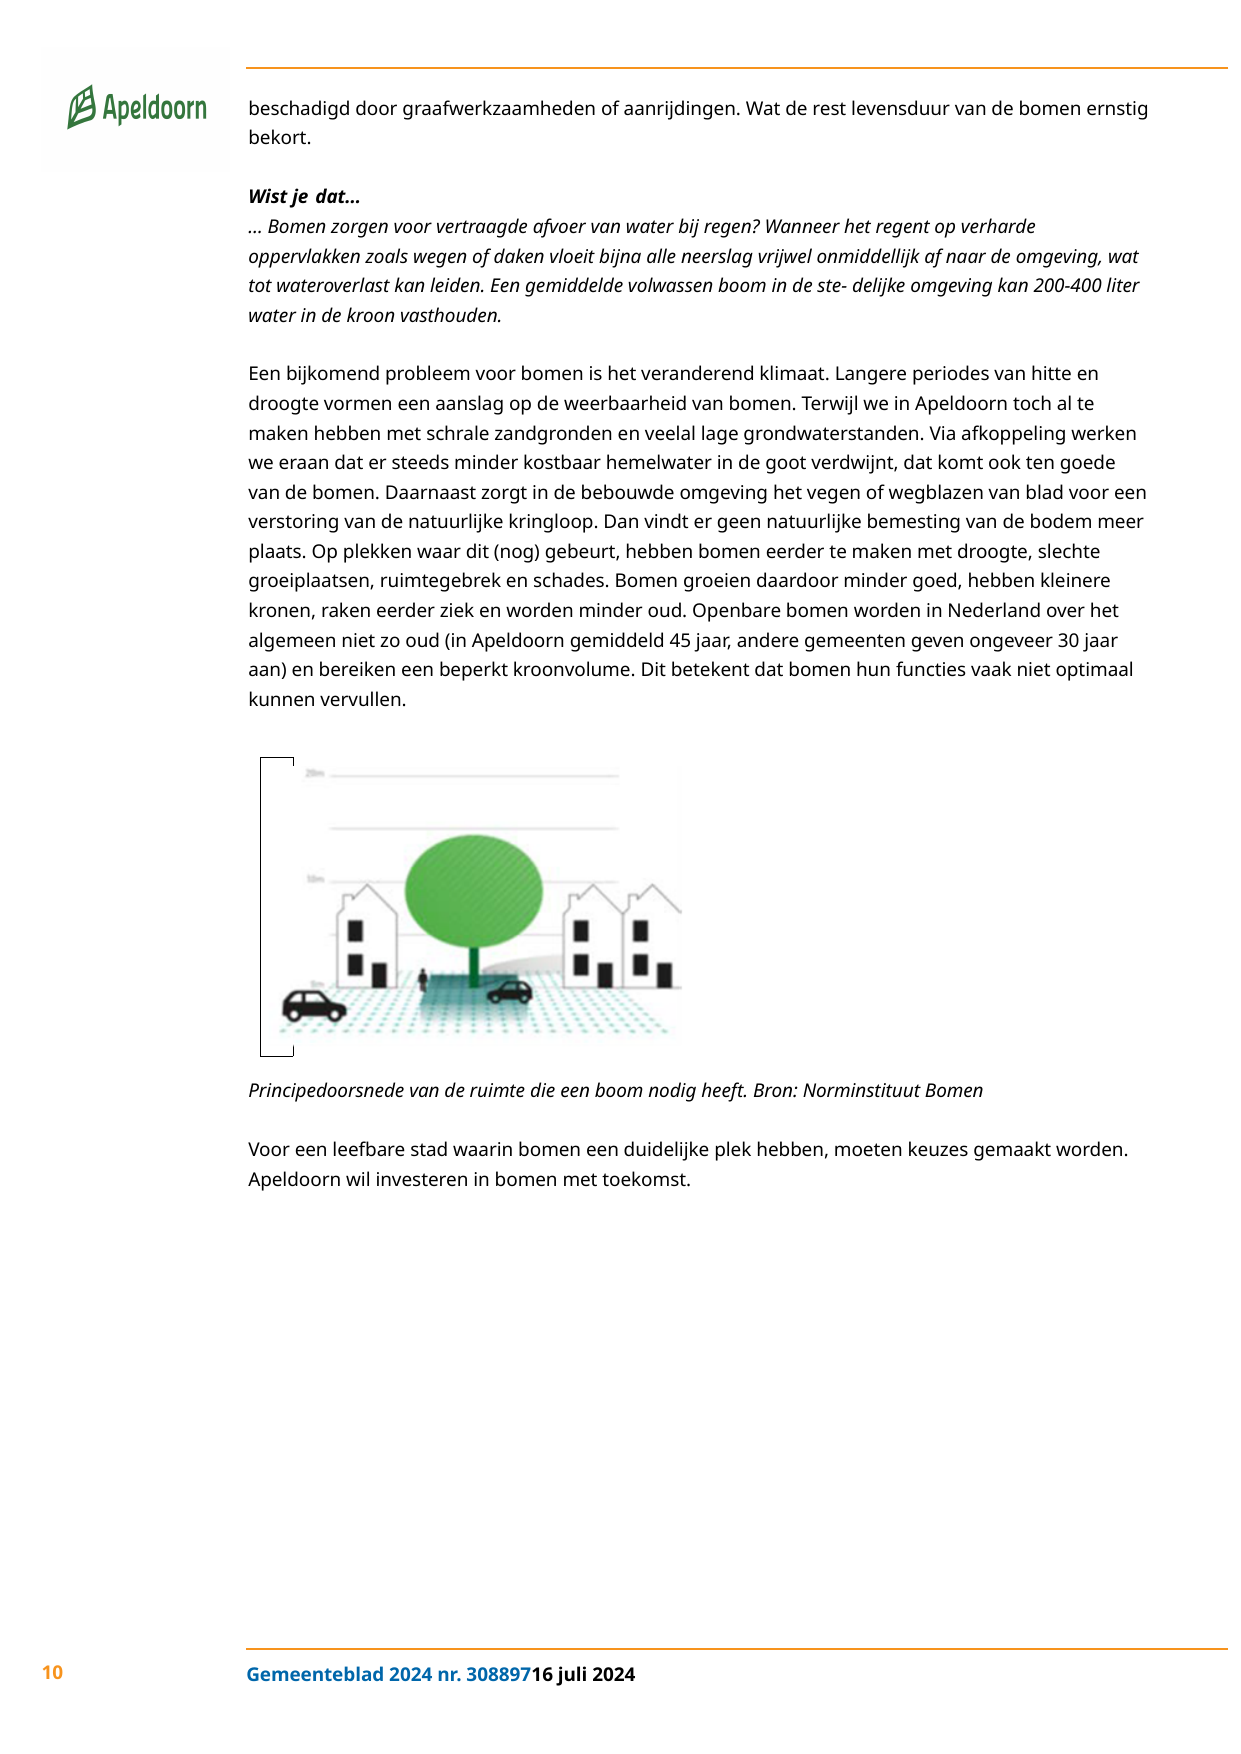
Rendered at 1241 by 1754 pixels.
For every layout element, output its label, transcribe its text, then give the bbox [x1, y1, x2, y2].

text beschadigd door graafwerkzaamheden of aanrijdingen. Wat de rest levensduur van de bomen ernstig bekort. [248, 95, 1152, 150]
text Voor een leefbare stad waarin bomen een duidelijke plek hebben, moeten keuzes gemaakt worden. Apeldoorn wil investeren in bomen met toekomst. [248, 1137, 1152, 1192]
picture [268, 766, 683, 1047]
table_header Wist je dat… … Bomen zorgen voor vertraagde afvoer van water bij regen? Wanneer het regent op verharde oppervlakken zoals wegen of daken vloeit bijna alle neerslag vrijwel onmiddellijk af naar de omgeving, wat tot wateroverlast kan leiden. Een gemiddelde volwassen boom in de ste- delijke omgeving kan 200-400 liter water in de kroon vasthouden. [248, 184, 1152, 328]
text Een bijkomend probleem voor bomen is het veranderend klimaat. Langere periodes van hitte en droogte vormen een aanslag op de weerbaarheid van bomen. Terwijl we in Apeldoorn toch al te maken hebben met schrale zandgronden en veelal lage grondwaterstanden. Via afkoppeling werken we eraan dat er steeds minder kostbaar hemelwater in de goot verdwijnt, dat komt ook ten goede van de bomen. Daarnaast zorgt in de bebouwde omgeving het vegen of wegblazen van blad voor een verstoring van de natuurlijke kringloop. Dan vindt er geen natuurlijke bemesting van de bodem meer plaats. Op plekken waar dit (nog) gebeurt, hebben bomen eerder te maken met droogte, slechte groeiplaatsen, ruimtegebrek en schades. Bomen groeien daardoor minder goed, hebben kleinere kronen, raken eerder ziek en worden minder oud. Openbare bomen worden in Nederland over het algemeen niet zo oud (in Apeldoorn gemiddeld 45 jaar, andere gemeenten geven ongeveer 30 jaar aan) en bereiken een beperkt kroonvolume. Dit betekent dat bomen hun functies vaak niet optimaal kunnen vervullen. [248, 361, 1152, 712]
picture [41, 47, 231, 172]
text Principedoorsnede van de ruimte die een boom nodig heeft. Bron: Norminstituut Bomen [248, 1077, 1152, 1103]
